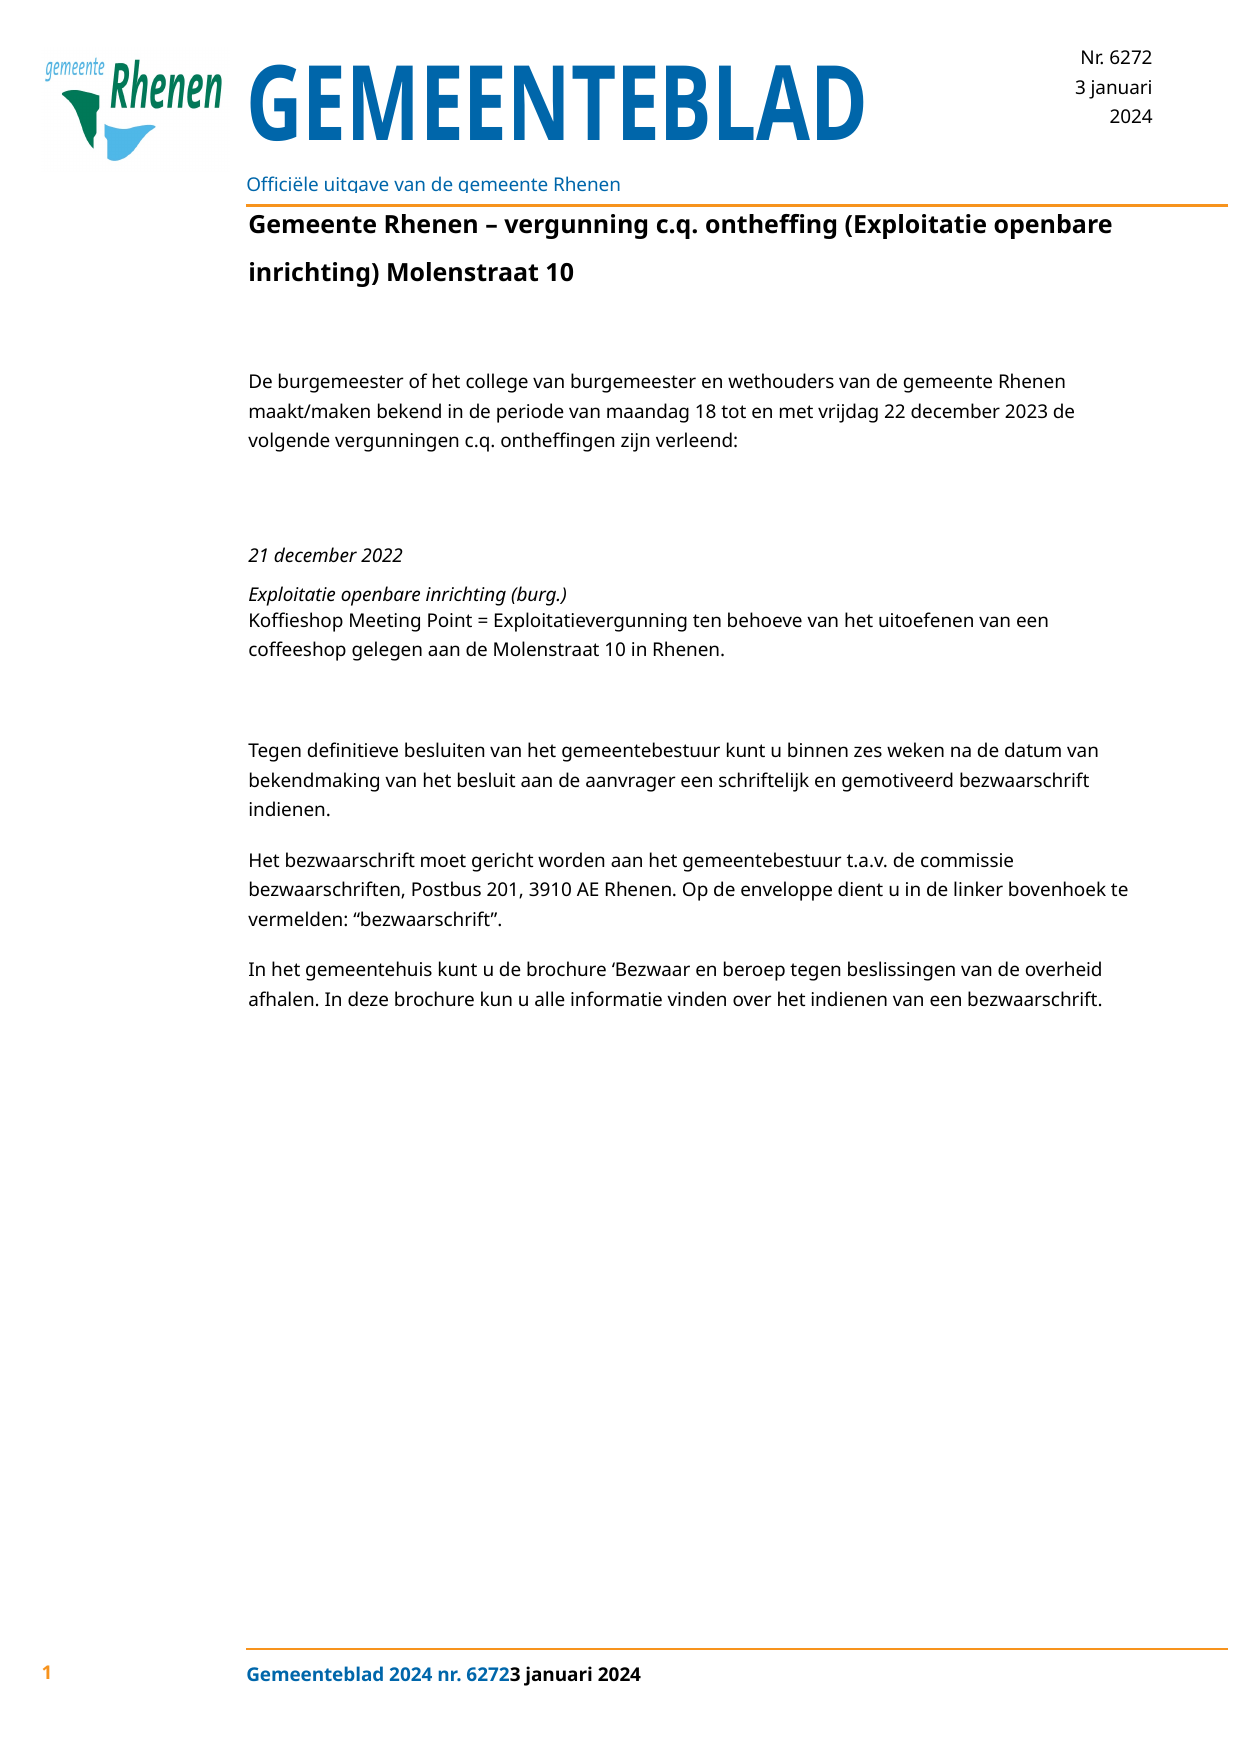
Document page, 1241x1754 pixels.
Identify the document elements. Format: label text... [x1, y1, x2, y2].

text Koffieshop Meeting Point = Exploitatievergunning ten behoeve van het uitoefenen van een coffeeshop gelegen aan de Molenstraat 10 in Rhenen. [248, 607, 1152, 662]
text 21 december 2022 [248, 542, 1152, 568]
text Het bezwaarschrift moet gericht worden aan het gemeentebestuur t.a.v. de commissie bezwaarschriften, Postbus 201, 3910 AE Rhenen. Op de enveloppe dient u in de linker bovenhoek te vermelden: “bezwaarschrift”. [248, 847, 1152, 932]
text De burgemeester of het college van burgemeester en wethouders van de gemeente Rhenen maakt/maken bekend in de periode van maandag 18 tot en met vrijdag 22 december 2023 de volgende vergunningen c.q. ontheffingen zijn verleend: [248, 368, 1152, 453]
text Exploitatie openbare inrichting (burg.) [248, 581, 1152, 607]
text Tegen definitieve besluiten van het gemeentebestuur kunt u binnen zes weken na de datum van bekendmaking van het besluit aan de aanvrager een schriftelijk en gemotiveerd bezwaarschrift indienen. [248, 737, 1152, 822]
text In het gemeentehuis kunt u de brochure ‘Bezwaar en beroep tegen beslissingen van de overheid afhalen. In deze brochure kun u alle informatie vinden over het indienen van een bezwaarschrift. [248, 956, 1152, 1012]
text Gemeente Rhenen – vergunning c.q. ontheffing (Exploitatie openbare inrichting) Molenstraat 10 [248, 207, 1152, 288]
picture [41, 47, 231, 172]
